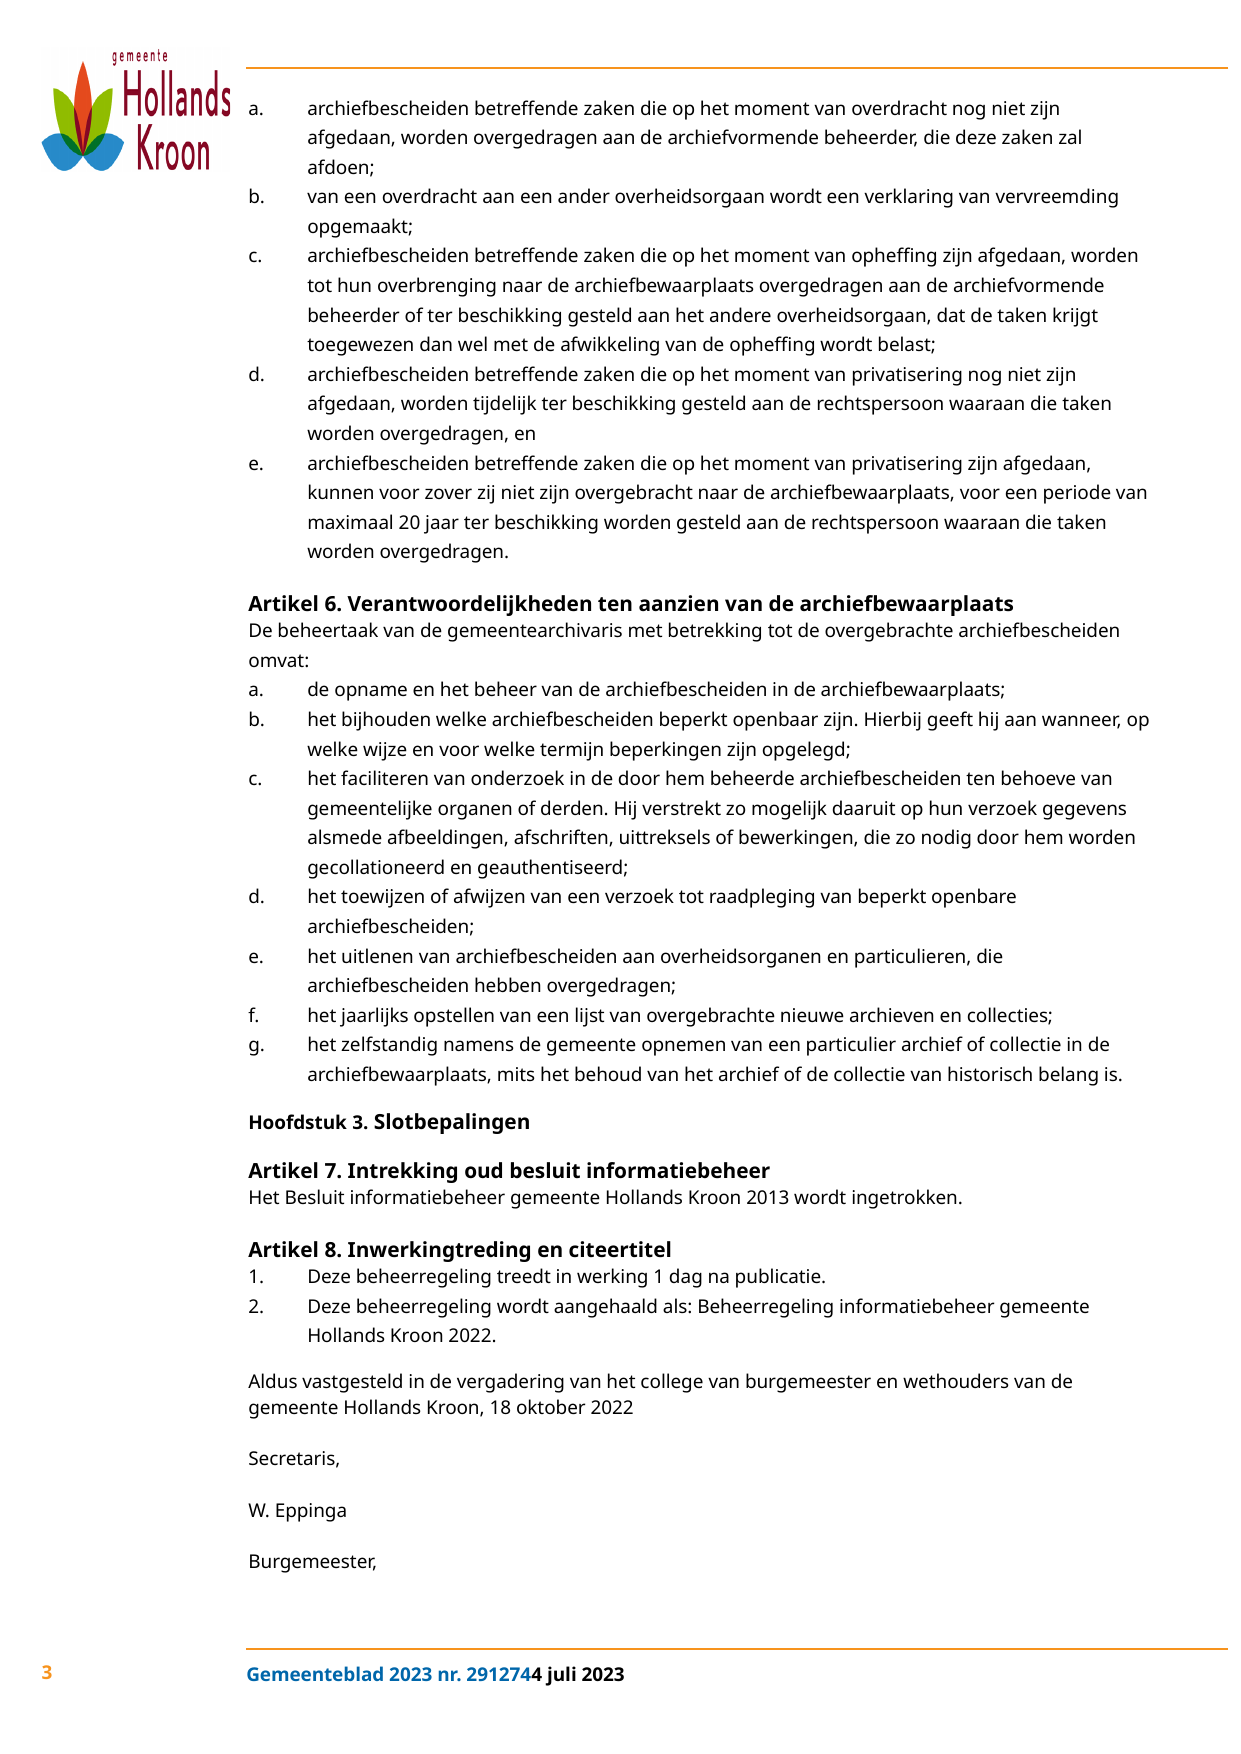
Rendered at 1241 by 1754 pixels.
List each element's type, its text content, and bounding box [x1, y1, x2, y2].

text Secretaris, [248, 1445, 1152, 1471]
text De beheertaak van de gemeentearchivaris met betrekking tot de overgebrachte archiefbescheiden omvat: [248, 617, 1152, 673]
text W. Eppinga [248, 1497, 1152, 1522]
picture [41, 47, 231, 172]
list archiefbescheiden betreffende zaken die op het moment van privatisering nog niet zijn afgedaan, worden tijdelijk ter beschikking gesteld aan de rechtspersoon waaraan die taken worden overgedragen, en [248, 361, 1152, 446]
text Het Besluit informatiebeheer gemeente Hollands Kroon 2013 wordt ingetrokken. [248, 1184, 1152, 1210]
list van een overdracht aan een ander overheidsorgaan wordt een verklaring van vervreemding opgemaakt; [248, 183, 1152, 239]
list archiefbescheiden betreffende zaken die op het moment van privatisering zijn afgedaan, kunnen voor zover zij niet zijn overgebracht naar de archiefbewaarplaats, voor een periode van maximaal 20 jaar ter beschikking worden gesteld aan de rechtspersoon waaraan die taken worden overgedragen. [248, 450, 1152, 564]
list het faciliteren van onderzoek in de door hem beheerde archiefbescheiden ten behoeve van gemeentelijke organen of derden. Hij verstrekt zo mogelijk daaruit op hun verzoek gegevens alsmede afbeeldingen, afschriften, uittreksels of bewerkingen, die zo nodig door hem worden gecollationeerd en geauthentiseerd; [248, 765, 1152, 880]
list archiefbescheiden betreffende zaken die op het moment van overdracht nog niet zijn afgedaan, worden overgedragen aan de archiefvormende beheerder, die deze zaken zal afdoen; [248, 95, 1152, 180]
text Artikel 8. Inwerkingtreding en citeertitel [248, 1235, 1152, 1263]
text Hoofdstuk 3. Slotbepalingen [248, 1107, 1152, 1135]
text Burgemeester, [248, 1548, 1152, 1574]
text Artikel 6. Verantwoordelijkheden ten aanzien van de archiefbewaarplaats [248, 589, 1152, 617]
list het zelfstandig namens de gemeente opnemen van een particulier archief of collectie in de archiefbewaarplaats, mits het behoud van het archief of de collectie van historisch belang is. [248, 1032, 1152, 1087]
list archiefbescheiden betreffende zaken die op het moment van opheffing zijn afgedaan, worden tot hun overbrenging naar de archiefbewaarplaats overgedragen aan de archiefvormende beheerder of ter beschikking gesteld aan het andere overheidsorgaan, dat de taken krijgt toegewezen dan wel met de afwikkeling van de opheffing wordt belast; [248, 243, 1152, 357]
list Deze beheerregeling treedt in werking 1 dag na publicatie. [248, 1263, 1152, 1289]
text Aldus vastgesteld in de vergadering van het college van burgemeester en wethouders van de gemeente Hollands Kroon, 18 oktober 2022 [248, 1368, 1152, 1419]
list Deze beheerregeling wordt aangehaald als: Beheerregeling informatiebeheer gemeente Hollands Kroon 2022. [248, 1293, 1152, 1348]
list het uitlenen van archiefbescheiden aan overheidsorganen en particulieren, die archiefbescheiden hebben overgedragen; [248, 943, 1152, 998]
list het bijhouden welke archiefbescheiden beperkt openbaar zijn. Hierbij geeft hij aan wanneer, op welke wijze en voor welke termijn beperkingen zijn opgelegd; [248, 706, 1152, 761]
list het jaarlijks opstellen van een lijst van overgebrachte nieuwe archieven en collecties; [248, 1002, 1152, 1028]
list de opname en het beheer van de archiefbescheiden in de archiefbewaarplaats; [248, 677, 1152, 702]
text Artikel 7. Intrekking oud besluit informatiebeheer [248, 1156, 1152, 1184]
list het toewijzen of afwijzen van een verzoek tot raadpleging van beperkt openbare archiefbescheiden; [248, 884, 1152, 939]
